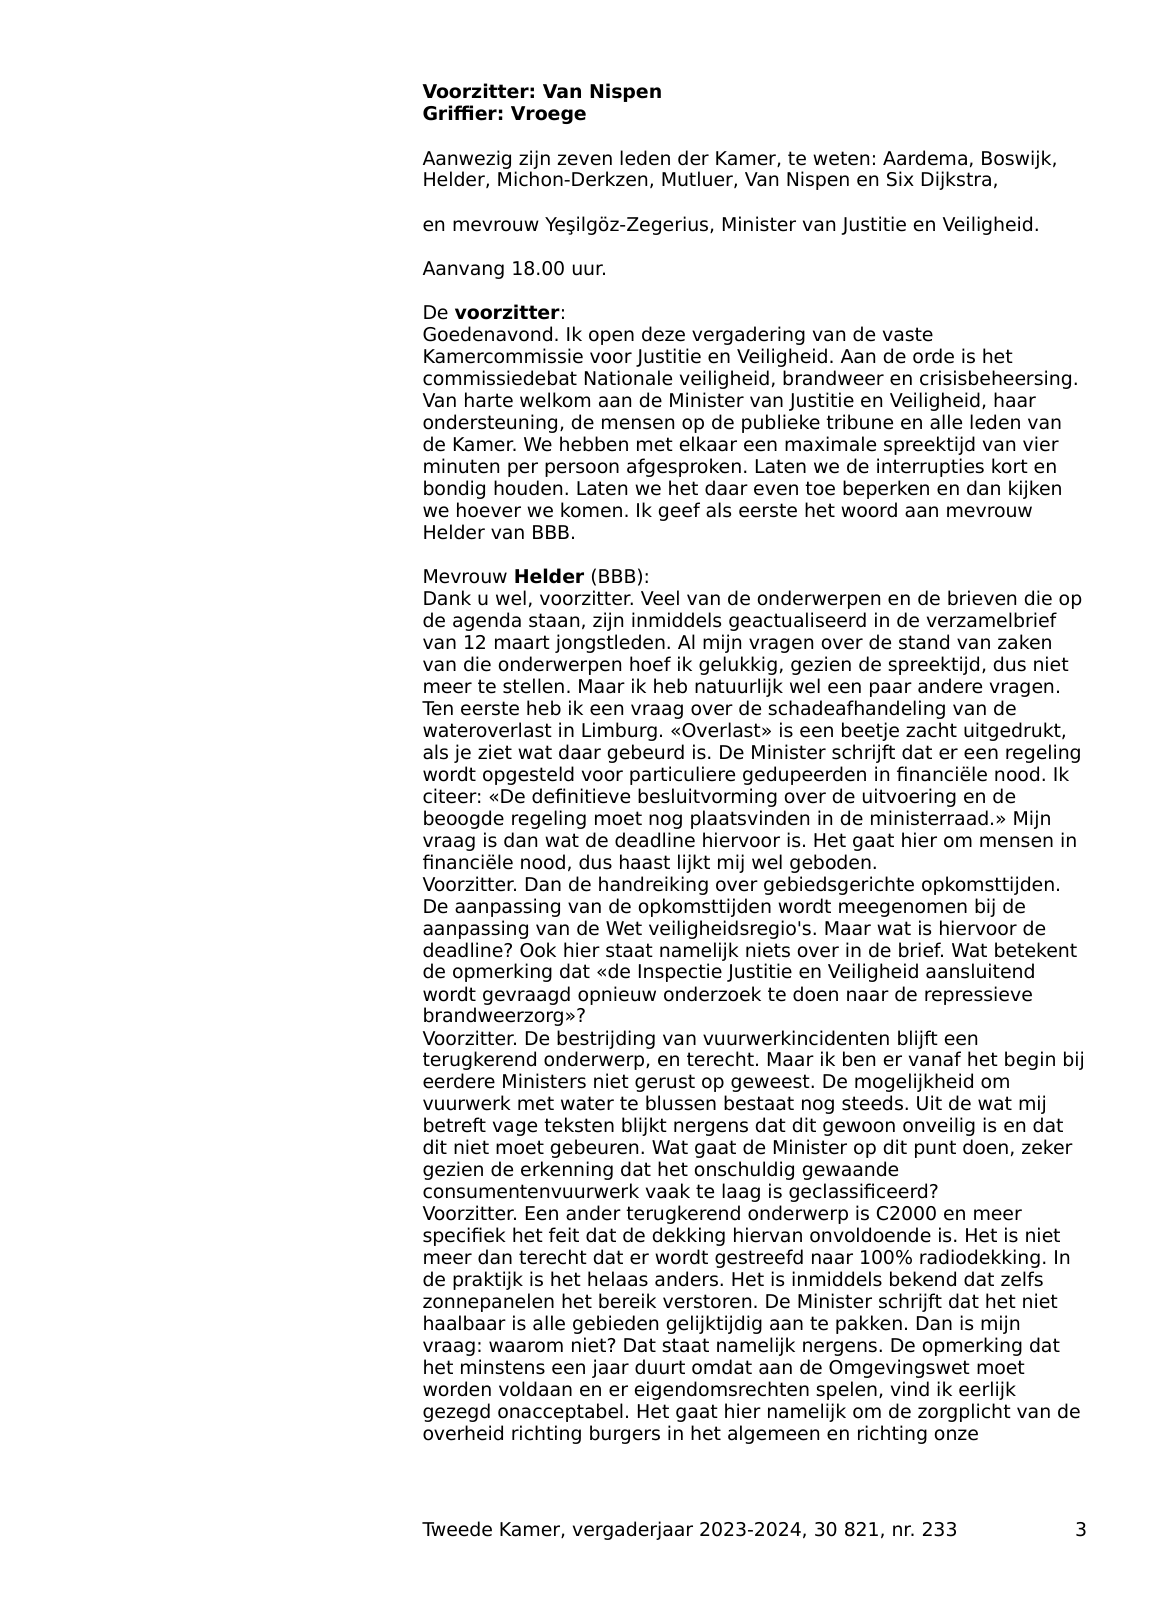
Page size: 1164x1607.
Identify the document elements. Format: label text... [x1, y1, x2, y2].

text Ten eerste heb ik een vraag over de schadeafhandeling van de wateroverlast in Limburg. «Overlast» is een beetje zacht uitgedrukt, als je ziet wat daar gebeurd is. De Minister schrijft dat er een regeling wordt opgesteld voor particuliere gedupeerden in financiële nood. Ik citeer: «De definitieve besluitvorming over de uitvoering en de beoogde regeling moet nog plaatsvinden in de ministerraad.» Mijn vraag is dan wat de deadline hiervoor is. Het gaat hier om mensen in financiële nood, dus haast lijkt mij wel geboden. [422, 698, 1087, 873]
text Voorzitter. Dan de handreiking over gebiedsgerichte opkomsttijden. De aanpassing van de opkomsttijden wordt meegenomen bij de aanpassing van de Wet veiligheidsregio's. Maar wat is hiervoor de deadline? Ook hier staat namelijk niets over in de brief. Wat betekent de opmerking dat «de Inspectie Justitie en Veiligheid aansluitend wordt gevraagd opnieuw onderzoek te doen naar de repressieve brandweerzorg»? [422, 873, 1087, 1027]
text Aanwezig zijn zeven leden der Kamer, te weten: Aardema, Boswijk, Helder, Michon-Derkzen, Mutluer, Van Nispen en Six Dijkstra, [422, 147, 1087, 191]
text Voorzitter. Een ander terugkerend onderwerp is C2000 en meer specifiek het feit dat de dekking hiervan onvoldoende is. Het is niet meer dan terecht dat er wordt gestreefd naar 100% radiodekking. In de praktijk is het helaas anders. Het is inmiddels bekend dat zelfs zonnepanelen het bereik verstoren. De Minister schrijft dat het niet haalbaar is alle gebieden gelijktijdig aan te pakken. Dan is mijn vraag: waarom niet? Dat staat namelijk nergens. De opmerking dat het minstens een jaar duurt omdat aan de Omgevingswet moet worden voldaan en er eigendomsrechten spelen, vind ik eerlijk gezegd onacceptabel. Het gaat hier namelijk om de zorgplicht van de overheid richting burgers in het algemeen en richting onze [422, 1203, 1087, 1445]
text en mevrouw Yeşilgöz-Zegerius, Minister van Justitie en Veiligheid. [422, 213, 1087, 236]
text Griffier: Vroege [422, 103, 1087, 125]
text Goedenavond. Ik open deze vergadering van de vaste Kamercommissie voor Justitie en Veiligheid. Aan de orde is het commissiedebat Nationale veiligheid, brandweer en crisisbeheersing. Van harte welkom aan de Minister van Justitie en Veiligheid, haar ondersteuning, de mensen op de publieke tribune en alle leden van de Kamer. We hebben met elkaar een maximale spreektijd van vier minuten per persoon afgesproken. Laten we de interrupties kort en bondig houden. Laten we het daar even toe beperken en dan kijken we hoever we komen. Ik geef als eerste het woord aan mevrouw Helder van BBB. [422, 324, 1087, 544]
text Voorzitter: Van Nispen [422, 81, 1087, 103]
text De voorzitter: [422, 302, 1087, 324]
text Dank u wel, voorzitter. Veel van de onderwerpen en de brieven die op de agenda staan, zijn inmiddels geactualiseerd in de verzamelbrief van 12 maart jongstleden. Al mijn vragen over de stand van zaken van die onderwerpen hoef ik gelukkig, gezien de spreektijd, dus niet meer te stellen. Maar ik heb natuurlijk wel een paar andere vragen. [422, 588, 1087, 698]
text Voorzitter. De bestrijding van vuurwerkincidenten blijft een terugkerend onderwerp, en terecht. Maar ik ben er vanaf het begin bij eerdere Ministers niet gerust op geweest. De mogelijkheid om vuurwerk met water te blussen bestaat nog steeds. Uit de wat mij betreft vage teksten blijkt nergens dat dit gewoon onveilig is en dat dit niet moet gebeuren. Wat gaat de Minister op dit punt doen, zeker gezien de erkenning dat het onschuldig gewaande consumentenvuurwerk vaak te laag is geclassificeerd? [422, 1027, 1087, 1203]
text Mevrouw Helder (BBB): [422, 566, 1087, 588]
text Aanvang 18.00 uur. [422, 258, 1087, 280]
